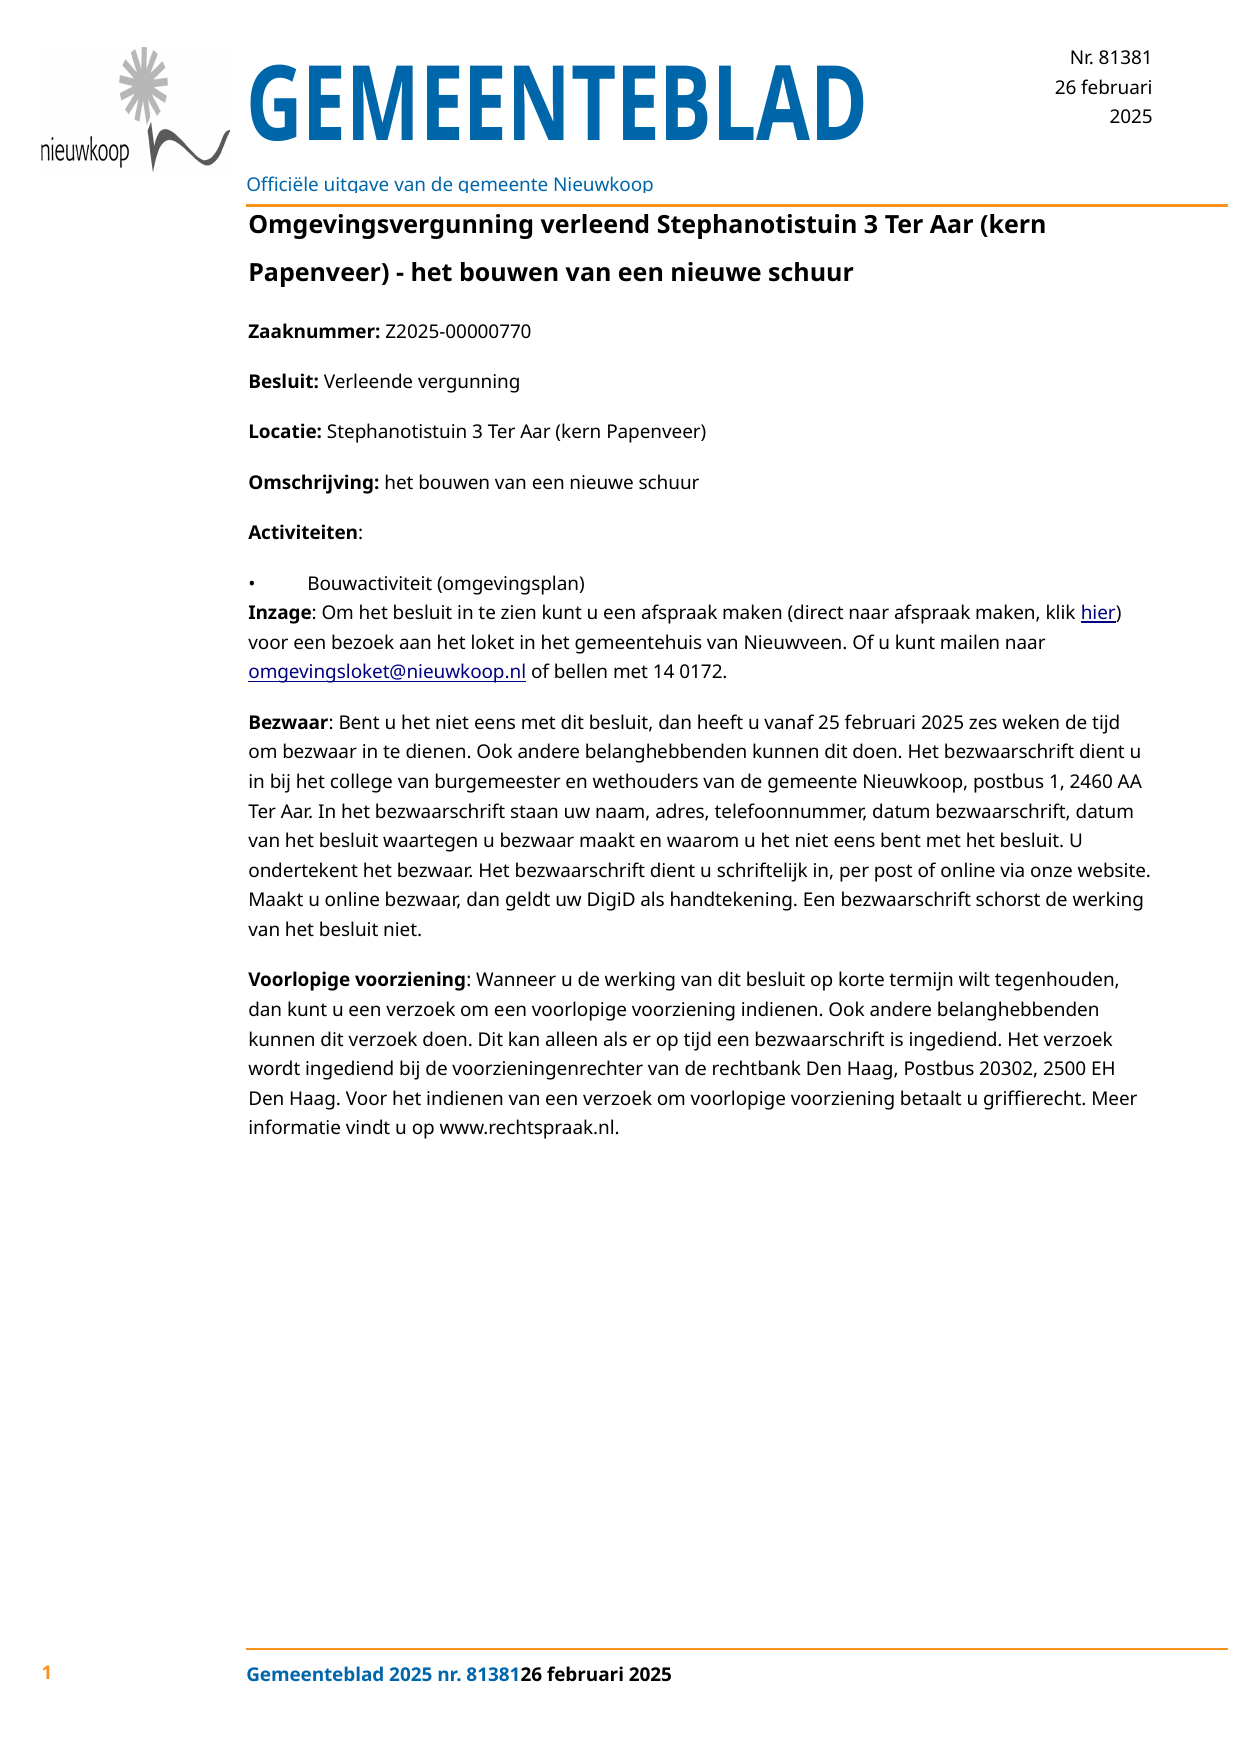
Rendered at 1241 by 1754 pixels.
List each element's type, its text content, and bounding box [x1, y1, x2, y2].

picture [41, 47, 231, 172]
text Besluit: Verleende vergunning [248, 368, 1152, 394]
text Bezwaar: Bent u het niet eens met dit besluit, dan heeft u vanaf 25 februari 2025 zes weken de tijd om bezwaar in te dienen. Ook andere belanghebbenden kunnen dit doen. Het bezwaarschrift dient u in bij het college van burgemeester en wethouders van de gemeente Nieuwkoop, postbus 1, 2460 AA Ter Aar. In het bezwaarschrift staan uw naam, adres, telefoonnummer, datum bezwaarschrift, datum van het besluit waartegen u bezwaar maakt en waarom u het niet eens bent met het besluit. U ondertekent het bezwaar. Het bezwaarschrift dient u schriftelijk in, per post of online via onze website. Maakt u online bezwaar, dan geldt uw DigiD als handtekening. Een bezwaarschrift schorst de werking van het besluit niet. [248, 709, 1152, 942]
list Bouwactiviteit (omgevingsplan) [248, 570, 1152, 596]
text Omgevingsvergunning verleend Stephanotistuin 3 Ter Aar (kern Papenveer) - het bouwen van een nieuwe schuur [248, 207, 1152, 288]
text Voorlopige voorziening: Wanneer u de werking van dit besluit op korte termijn wilt tegenhouden, dan kunt u een verzoek om een voorlopige voorziening indienen. Ook andere belanghebbenden kunnen dit verzoek doen. Dit kan alleen als er op tijd een bezwaarschrift is ingediend. Het verzoek wordt ingediend bij de voorzieningenrechter van de rechtbank Den Haag, Postbus 20302, 2500 EH Den Haag. Voor het indienen van een verzoek om voorlopige voorziening betaalt u griffierecht. Meer informatie vindt u op www.rechtspraak.nl. [248, 967, 1152, 1140]
text Zaaknummer: Z2025-00000770 [248, 318, 1152, 344]
text Inzage: Om het besluit in te zien kunt u een afspraak maken (direct naar afspraak maken, klik hier) voor een bezoek aan het loket in het gemeentehuis van Nieuwveen. Of u kunt mailen naar omgevingsloket@nieuwkoop.nl of bellen met 14 0172. [248, 599, 1152, 684]
text Activiteiten: [248, 519, 1152, 545]
text Locatie: Stephanotistuin 3 Ter Aar (kern Papenveer) [248, 419, 1152, 444]
text Omschrijving: het bouwen van een nieuwe schuur [248, 469, 1152, 495]
